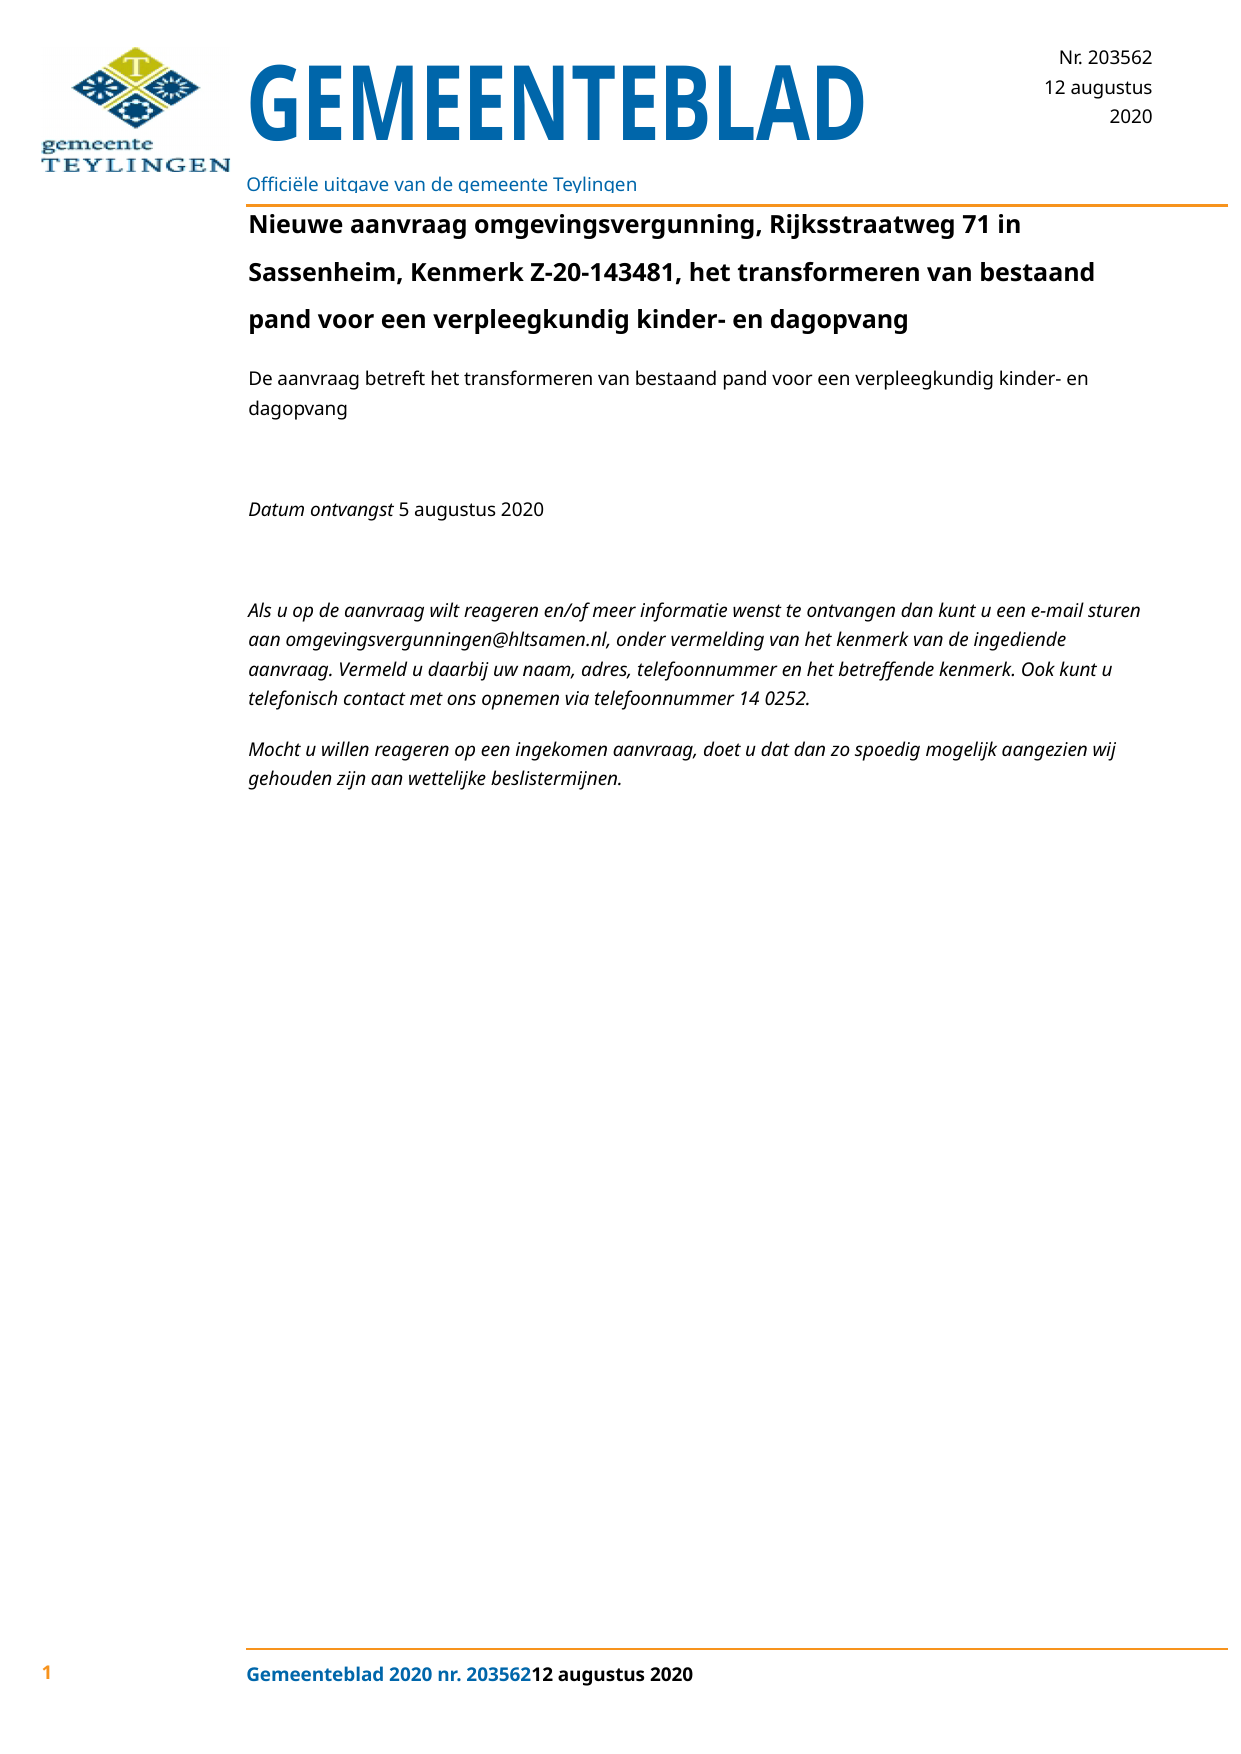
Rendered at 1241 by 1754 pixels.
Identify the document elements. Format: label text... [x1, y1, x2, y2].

picture [41, 47, 231, 172]
text Nieuwe aanvraag omgevingsvergunning, Rijksstraatweg 71 in Sassenheim, Kenmerk Z-20-143481, het transformeren van bestaand pand voor een verpleegkundig kinder- en dagopvang [248, 207, 1152, 336]
text De aanvraag betreft het transformeren van bestaand pand voor een verpleegkundig kinder- en dagopvang [248, 366, 1152, 421]
text Datum ontvangst 5 augustus 2020 [248, 496, 1152, 522]
text Mocht u willen reageren op een ingekomen aanvraag, doet u dat dan zo spoedig mogelijk aangezien wij gehouden zijn aan wettelijke beslistermijnen. [248, 736, 1152, 791]
text Als u op de aanvraag wilt reageren en/of meer informatie wenst te ontvangen dan kunt u een e-mail sturen aan omgevingsvergunningen@hltsamen.nl, onder vermelding van het kenmerk van de ingediende aanvraag. Vermeld u daarbij uw naam, adres, telefoonnummer en het betreffende kenmerk. Ook kunt u telefonisch contact met ons opnemen via telefoonnummer 14 0252. [248, 597, 1152, 711]
